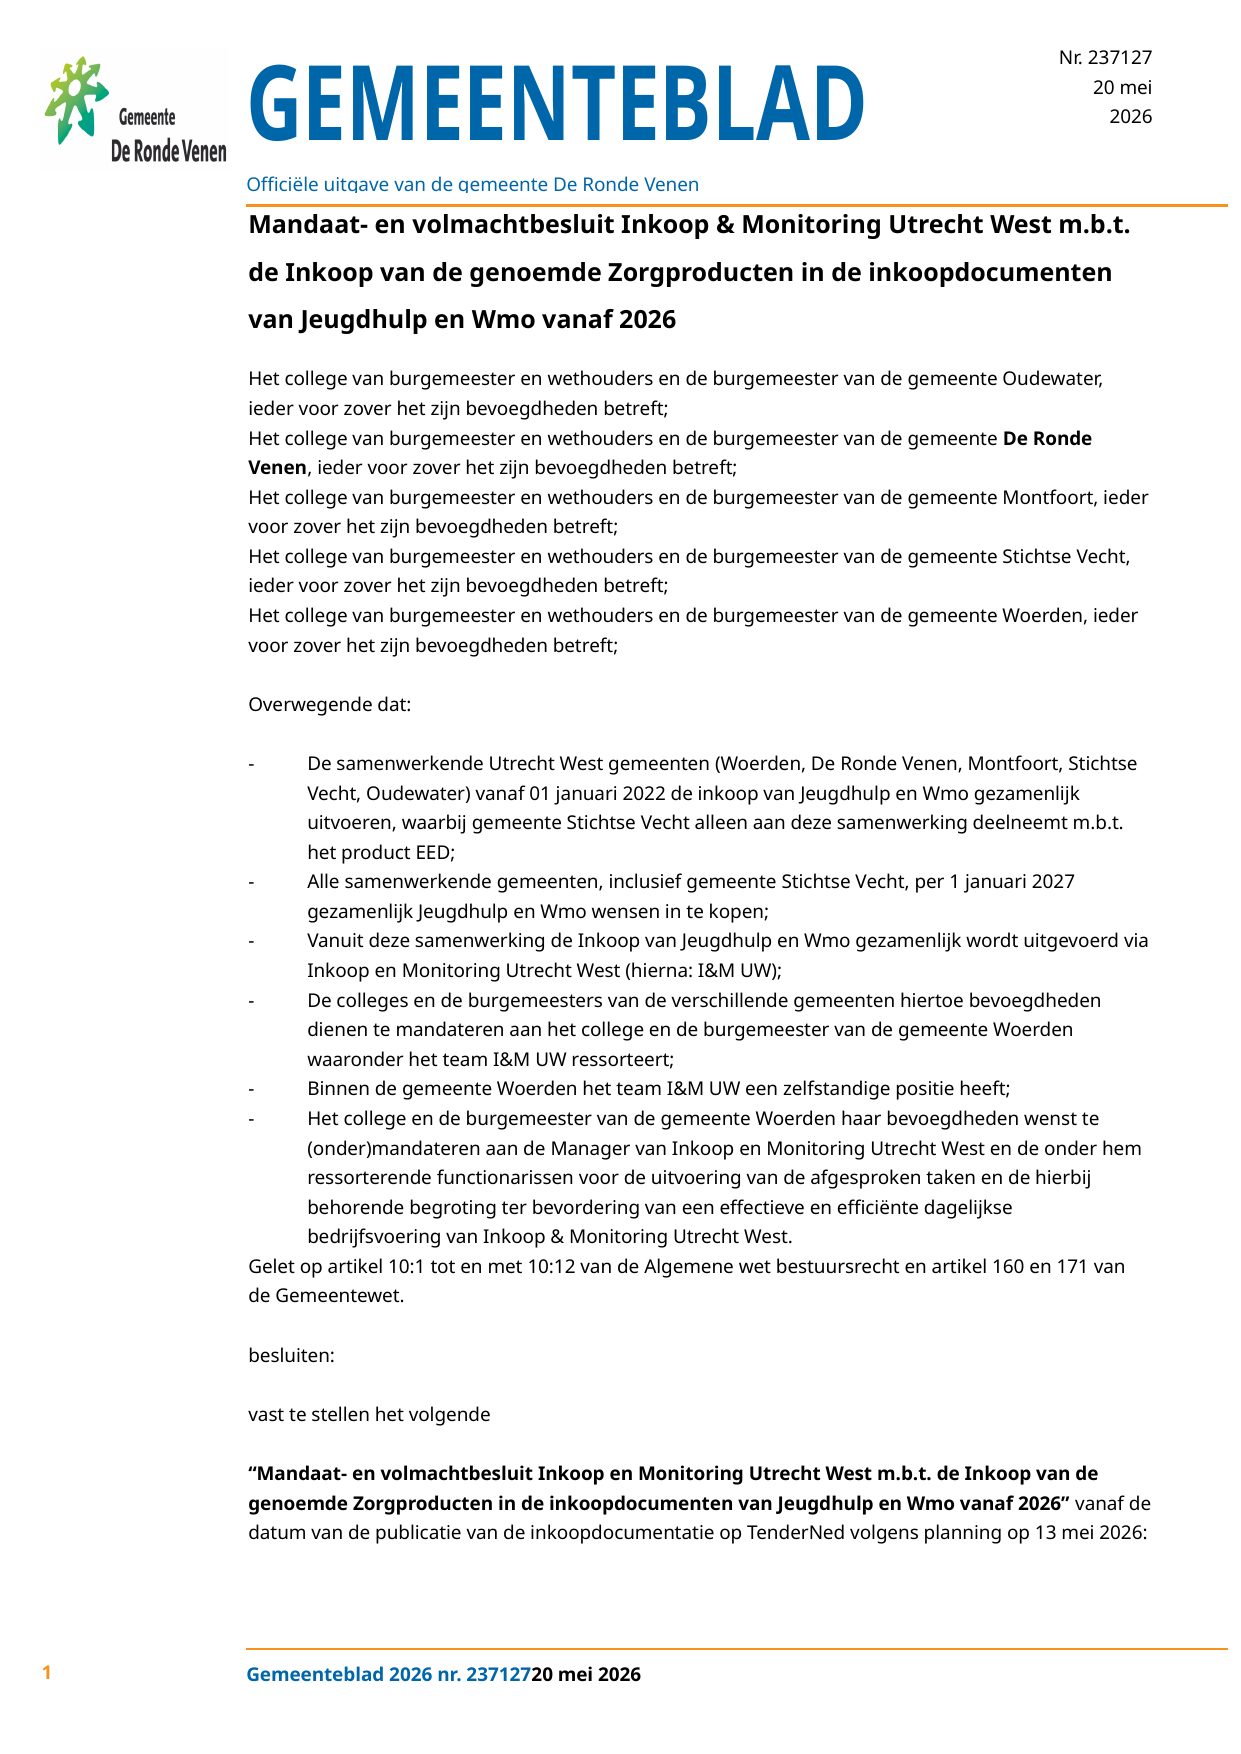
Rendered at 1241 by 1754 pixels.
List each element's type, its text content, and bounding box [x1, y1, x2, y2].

text “Mandaat- en volmachtbesluit Inkoop en Monitoring Utrecht West m.b.t. de Inkoop van de genoemde Zorgproducten in de inkoopdocumenten van Jeugdhulp en Wmo vanaf 2026” vanaf de datum van de publicatie van de inkoopdocumentatie op TenderNed volgens planning op 13 mei 2026: [248, 1460, 1152, 1545]
list Binnen de gemeente Woerden het team I&M UW een zelfstandige positie heeft; [248, 1076, 1152, 1101]
picture [41, 47, 231, 172]
list De samenwerkende Utrecht West gemeenten (Woerden, De Ronde Venen, Montfoort, Stichtse Vecht, Oudewater) vanaf 01 januari 2022 de inkoop van Jeugdhulp en Wmo gezamenlijk uitvoeren, waarbij gemeente Stichtse Vecht alleen aan deze samenwerking deelneemt m.b.t. het product EED; [248, 750, 1152, 864]
list Het college en de burgemeester van de gemeente Woerden haar bevoegdheden wenst te (onder)mandateren aan de Manager van Inkoop en Monitoring Utrecht West en de onder hem ressorterende functionarissen voor de uitvoering van de afgesproken taken en de hierbij behorende begroting ter bevordering van een effectieve en efficiënte dagelijkse bedrijfsvoering van Inkoop & Monitoring Utrecht West. [248, 1105, 1152, 1249]
text Overwegende dat: [248, 691, 1152, 717]
text Het college van burgemeester en wethouders en de burgemeester van de gemeente Woerden, ieder voor zover het zijn bevoegdheden betreft; [248, 602, 1152, 657]
text Het college van burgemeester en wethouders en de burgemeester van de gemeente Stichtse Vecht, ieder voor zover het zijn bevoegdheden betreft; [248, 543, 1152, 598]
text Het college van burgemeester en wethouders en de burgemeester van de gemeente Montfoort, ieder voor zover het zijn bevoegdheden betreft; [248, 484, 1152, 539]
text vast te stellen het volgende [248, 1401, 1152, 1427]
text Het college van burgemeester en wethouders en de burgemeester van de gemeente De Ronde Venen, ieder voor zover het zijn bevoegdheden betreft; [248, 425, 1152, 480]
list De colleges en de burgemeesters van de verschillende gemeenten hiertoe bevoegdheden dienen te mandateren aan het college en de burgemeester van de gemeente Woerden waaronder het team I&M UW ressorteert; [248, 987, 1152, 1072]
text Mandaat- en volmachtbesluit Inkoop & Monitoring Utrecht West m.b.t. de Inkoop van de genoemde Zorgproducten in de inkoopdocumenten van Jeugdhulp en Wmo vanaf 2026 [248, 207, 1152, 336]
text besluiten: [248, 1342, 1152, 1367]
list Vanuit deze samenwerking de Inkoop van Jeugdhulp en Wmo gezamenlijk wordt uitgevoerd via Inkoop en Monitoring Utrecht West (hierna: I&M UW); [248, 928, 1152, 983]
text Het college van burgemeester en wethouders en de burgemeester van de gemeente Oudewater, ieder voor zover het zijn bevoegdheden betreft; [248, 366, 1152, 421]
list Alle samenwerkende gemeenten, inclusief gemeente Stichtse Vecht, per 1 januari 2027 gezamenlijk Jeugdhulp en Wmo wensen in te kopen; [248, 868, 1152, 924]
text Gelet op artikel 10:1 tot en met 10:12 van de Algemene wet bestuursrecht en artikel 160 en 171 van de Gemeentewet. [248, 1253, 1152, 1308]
